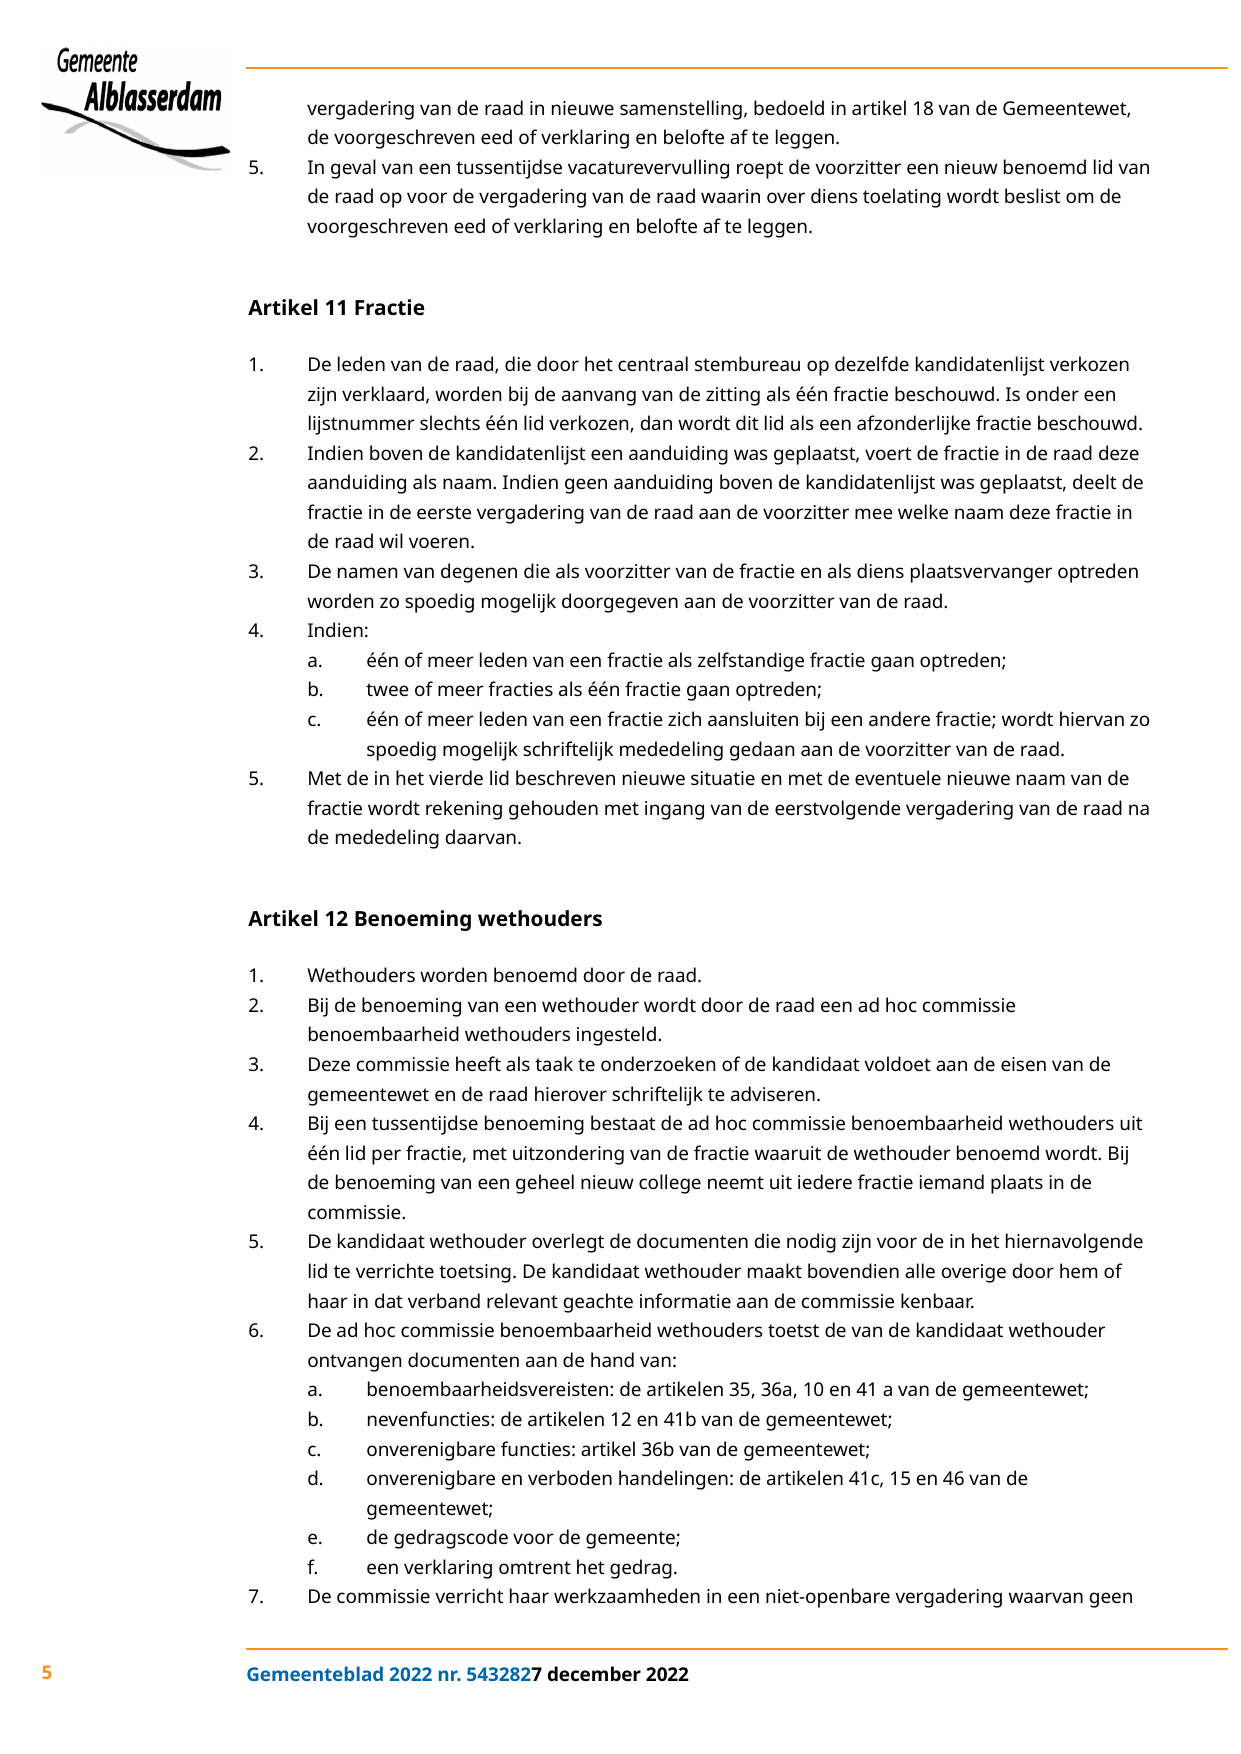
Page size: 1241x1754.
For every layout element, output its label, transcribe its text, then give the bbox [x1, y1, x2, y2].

list benoembaarheidsvereisten: de artikelen 35, 36a, 10 en 41 a van de gemeentewet; [307, 1377, 1152, 1402]
list onverenigbare en verboden handelingen: de artikelen 41c, 15 en 46 van de gemeentewet; [307, 1465, 1152, 1521]
list Bij de benoeming van een wethouder wordt door de raad een ad hoc commissie benoembaarheid wethouders ingesteld. [248, 992, 1152, 1047]
list Wethouders worden benoemd door de raad. [248, 962, 1152, 988]
list vergadering van de raad in nieuwe samenstelling, bedoeld in artikel 18 van de Gemeentewet, de voorgeschreven eed of verklaring en belofte af te leggen. [248, 95, 1152, 150]
list nevenfuncties: de artikelen 12 en 41b van de gemeentewet; [307, 1406, 1152, 1432]
list Indien boven de kandidatenlijst een aanduiding was geplaatst, voert de fractie in de raad deze aanduiding als naam. Indien geen aanduiding boven de kandidatenlijst was geplaatst, deelt de fractie in de eerste vergadering van de raad aan de voorzitter mee welke naam deze fractie in de raad wil voeren. [248, 440, 1152, 554]
list De namen van degenen die als voorzitter van de fractie en als diens plaatsvervanger optreden worden zo spoedig mogelijk doorgegeven aan de voorzitter van de raad. [248, 558, 1152, 613]
list Indien: [248, 617, 1152, 643]
list De ad hoc commissie benoembaarheid wethouders toetst de van de kandidaat wethouder ontvangen documenten aan de hand van: [248, 1317, 1152, 1373]
text Artikel 11 Fractie [248, 293, 1152, 322]
list In geval van een tussentijdse vacaturevervulling roept de voorzitter een nieuw benoemd lid van de raad op voor de vergadering van de raad waarin over diens toelating wordt beslist om de voorgeschreven eed of verklaring en belofte af te leggen. [248, 154, 1152, 239]
list een verklaring omtrent het gedrag. [307, 1554, 1152, 1580]
list De leden van de raad, die door het centraal stembureau op dezelfde kandidatenlijst verkozen zijn verklaard, worden bij de aanvang van de zitting als één fractie beschouwd. Is onder een lijstnummer slechts één lid verkozen, dan wordt dit lid als een afzonderlijke fractie beschouwd. [248, 351, 1152, 436]
list één of meer leden van een fractie als zelfstandige fractie gaan optreden; [307, 647, 1152, 673]
picture [41, 47, 231, 172]
list de gedragscode voor de gemeente; [307, 1524, 1152, 1550]
list Met de in het vierde lid beschreven nieuwe situatie en met de eventuele nieuwe naam van de fractie wordt rekening gehouden met ingang van de eerstvolgende vergadering van de raad na de mededeling daarvan. [248, 765, 1152, 850]
list De kandidaat wethouder overlegt de documenten die nodig zijn voor de in het hiernavolgende lid te verrichte toetsing. De kandidaat wethouder maakt bovendien alle overige door hem of haar in dat verband relevant geachte informatie aan de commissie kenbaar. [248, 1229, 1152, 1314]
list Bij een tussentijdse benoeming bestaat de ad hoc commissie benoembaarheid wethouders uit één lid per fractie, met uitzondering van de fractie waaruit de wethouder benoemd wordt. Bij de benoeming van een geheel nieuw college neemt uit iedere fractie iemand plaats in de commissie. [248, 1110, 1152, 1225]
list De commissie verricht haar werkzaamheden in een niet-openbare vergadering waarvan geen [248, 1584, 1152, 1609]
list twee of meer fracties als één fractie gaan optreden; [307, 677, 1152, 702]
list onverenigbare functies: artikel 36b van de gemeentewet; [307, 1436, 1152, 1462]
text Artikel 12 Benoeming wethouders [248, 904, 1152, 933]
list Deze commissie heeft als taak te onderzoeken of de kandidaat voldoet aan de eisen van de gemeentewet en de raad hierover schriftelijk te adviseren. [248, 1051, 1152, 1107]
list één of meer leden van een fractie zich aansluiten bij een andere fractie; wordt hiervan zo spoedig mogelijk schriftelijk mededeling gedaan aan de voorzitter van de raad. [307, 706, 1152, 761]
